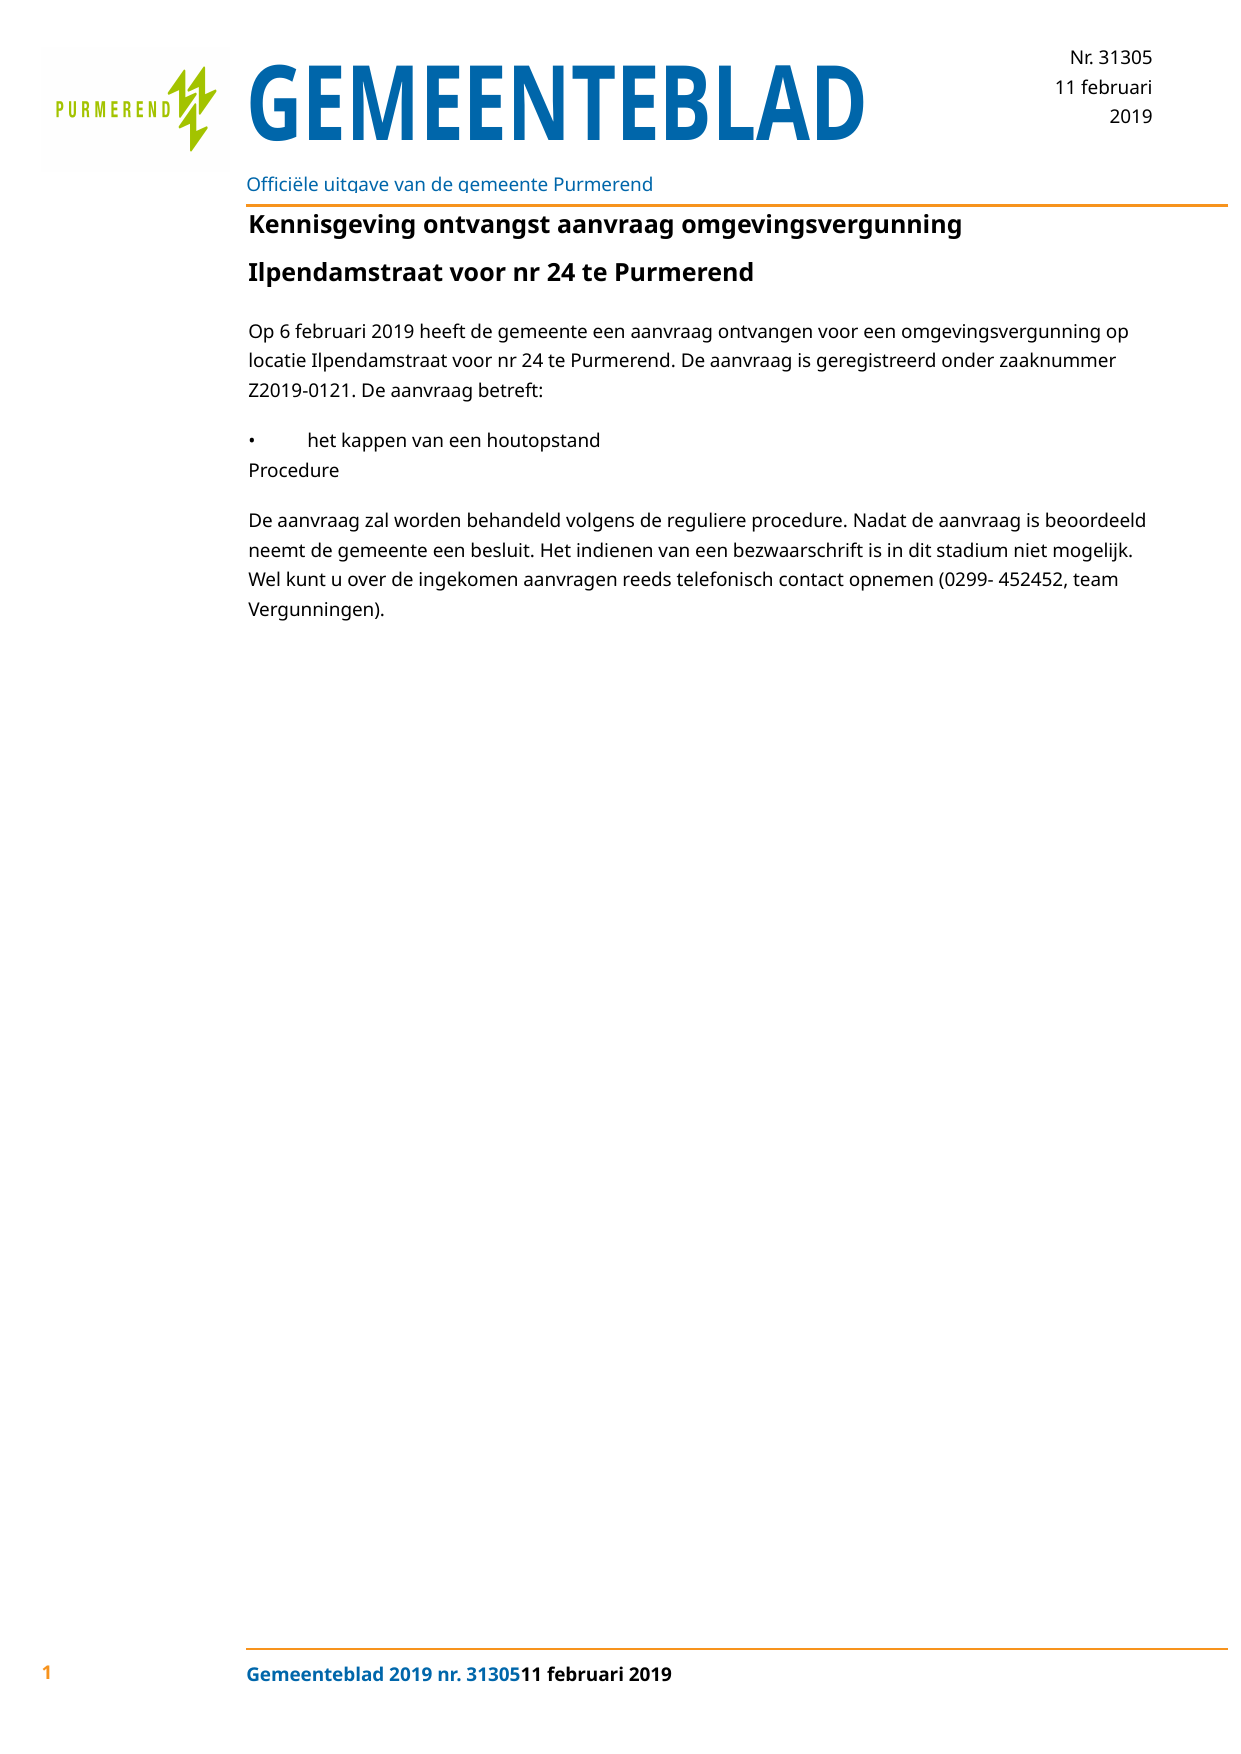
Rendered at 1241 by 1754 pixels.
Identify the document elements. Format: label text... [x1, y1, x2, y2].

picture [41, 47, 231, 172]
text De aanvraag zal worden behandeld volgens de reguliere procedure. Nadat de aanvraag is beoordeeld neemt de gemeente een besluit. Het indienen van een bezwaarschrift is in dit stadium niet mogelijk. Wel kunt u over de ingekomen aanvragen reeds telefonisch contact opnemen (0299- 452452, team Vergunningen). [248, 507, 1152, 622]
text Op 6 februari 2019 heeft de gemeente een aanvraag ontvangen voor een omgevingsvergunning op locatie Ilpendamstraat voor nr 24 te Purmerend. De aanvraag is geregistreerd onder zaaknummer Z2019-0121. De aanvraag betreft: [248, 318, 1152, 403]
text Kennisgeving ontvangst aanvraag omgevingsvergunning Ilpendamstraat voor nr 24 te Purmerend [248, 207, 1152, 288]
list het kappen van een houtopstand [248, 427, 1152, 453]
text Procedure [248, 457, 1152, 483]
